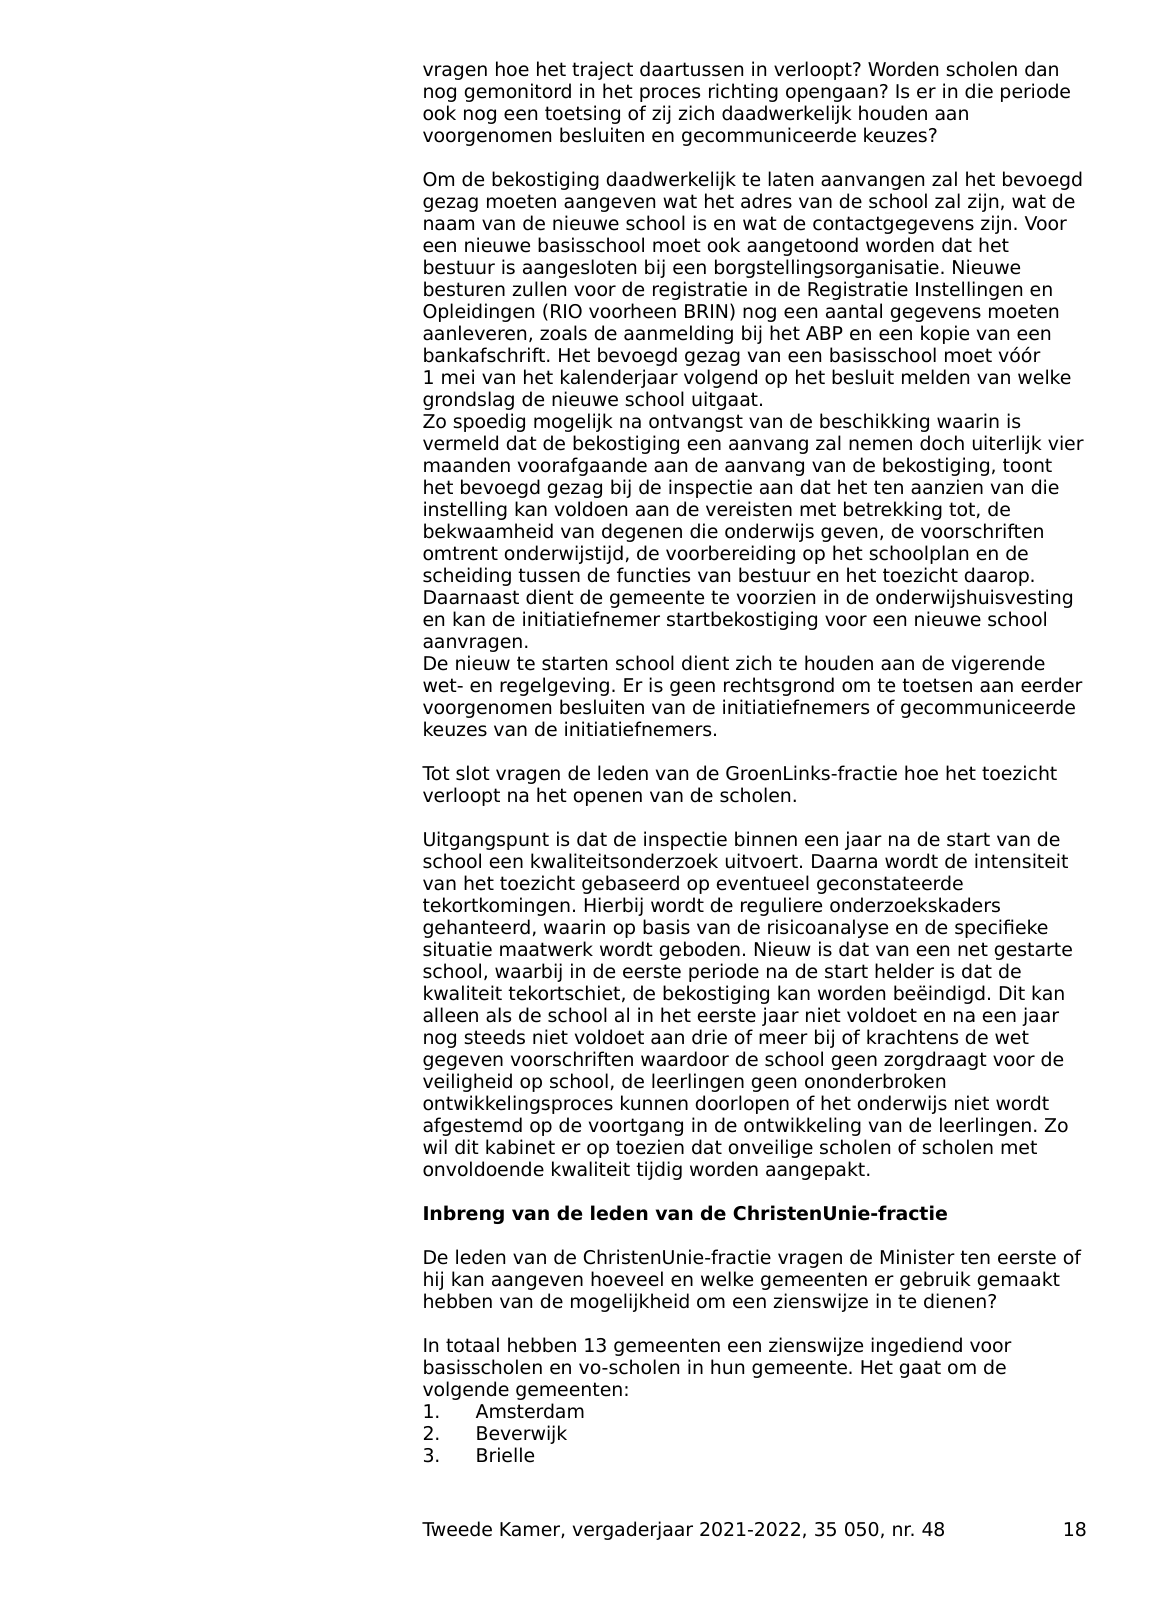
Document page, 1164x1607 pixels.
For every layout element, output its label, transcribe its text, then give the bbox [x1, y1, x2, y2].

text De nieuw te starten school dient zich te houden aan de vigerende wet- en regelgeving. Er is geen rechtsgrond om te toetsen aan eerder voorgenomen besluiten van de initiatiefnemers of gecommuniceerde keuzes van de initiatiefnemers. [422, 653, 1087, 741]
text 2. Beverwijk [422, 1423, 1087, 1445]
text 1. Amsterdam [422, 1401, 1087, 1423]
text Om de bekostiging daadwerkelijk te laten aanvangen zal het bevoegd gezag moeten aangeven wat het adres van de school zal zijn, wat de naam van de nieuwe school is en wat de contactgegevens zijn. Voor een nieuwe basisschool moet ook aangetoond worden dat het bestuur is aangesloten bij een borgstellingsorganisatie. Nieuwe besturen zullen voor de registratie in de Registratie Instellingen en Opleidingen (RIO voorheen BRIN) nog een aantal gegevens moeten aanleveren, zoals de aanmelding bij het ABP en een kopie van een bankafschrift. Het bevoegd gezag van een basisschool moet vóór 1 mei van het kalenderjaar volgend op het besluit melden van welke grondslag de nieuwe school uitgaat. [422, 169, 1087, 411]
subtitle Inbreng van de leden van de ChristenUnie-fractie [422, 1203, 1087, 1225]
text 3. Brielle [422, 1445, 1087, 1467]
text In totaal hebben 13 gemeenten een zienswijze ingediend voor basisscholen en vo-scholen in hun gemeente. Het gaat om de volgende gemeenten: [422, 1335, 1087, 1401]
text vragen hoe het traject daartussen in verloopt? Worden scholen dan nog gemonitord in het proces richting opengaan? Is er in die periode ook nog een toetsing of zij zich daadwerkelijk houden aan voorgenomen besluiten en gecommuniceerde keuzes? [422, 59, 1087, 147]
text Uitgangspunt is dat de inspectie binnen een jaar na de start van de school een kwaliteitsonderzoek uitvoert. Daarna wordt de intensiteit van het toezicht gebaseerd op eventueel geconstateerde tekortkomingen. Hierbij wordt de reguliere onderzoekskaders gehanteerd, waarin op basis van de risicoanalyse en de specifieke situatie maatwerk wordt geboden. Nieuw is dat van een net gestarte school, waarbij in de eerste periode na de start helder is dat de kwaliteit tekortschiet, de bekostiging kan worden beëindigd. Dit kan alleen als de school al in het eerste jaar niet voldoet en na een jaar nog steeds niet voldoet aan drie of meer bij of krachtens de wet gegeven voorschriften waardoor de school geen zorgdraagt voor de veiligheid op school, de leerlingen geen ononderbroken ontwikkelingsproces kunnen doorlopen of het onderwijs niet wordt afgestemd op de voortgang in de ontwikkeling van de leerlingen. Zo wil dit kabinet er op toezien dat onveilige scholen of scholen met onvoldoende kwaliteit tijdig worden aangepakt. [422, 829, 1087, 1181]
text Daarnaast dient de gemeente te voorzien in de onderwijshuisvesting en kan de initiatiefnemer startbekostiging voor een nieuwe school aanvragen. [422, 587, 1087, 653]
text Tot slot vragen de leden van de GroenLinks-fractie hoe het toezicht verloopt na het openen van de scholen. [422, 763, 1087, 807]
text De leden van de ChristenUnie-fractie vragen de Minister ten eerste of hij kan aangeven hoeveel en welke gemeenten er gebruik gemaakt hebben van de mogelijkheid om een zienswijze in te dienen? [422, 1247, 1087, 1313]
text Zo spoedig mogelijk na ontvangst van de beschikking waarin is vermeld dat de bekostiging een aanvang zal nemen doch uiterlijk vier maanden voorafgaande aan de aanvang van de bekostiging, toont het bevoegd gezag bij de inspectie aan dat het ten aanzien van die instelling kan voldoen aan de vereisten met betrekking tot, de bekwaamheid van degenen die onderwijs geven, de voorschriften omtrent onderwijstijd, de voorbereiding op het schoolplan en de scheiding tussen de functies van bestuur en het toezicht daarop. [422, 411, 1087, 587]
